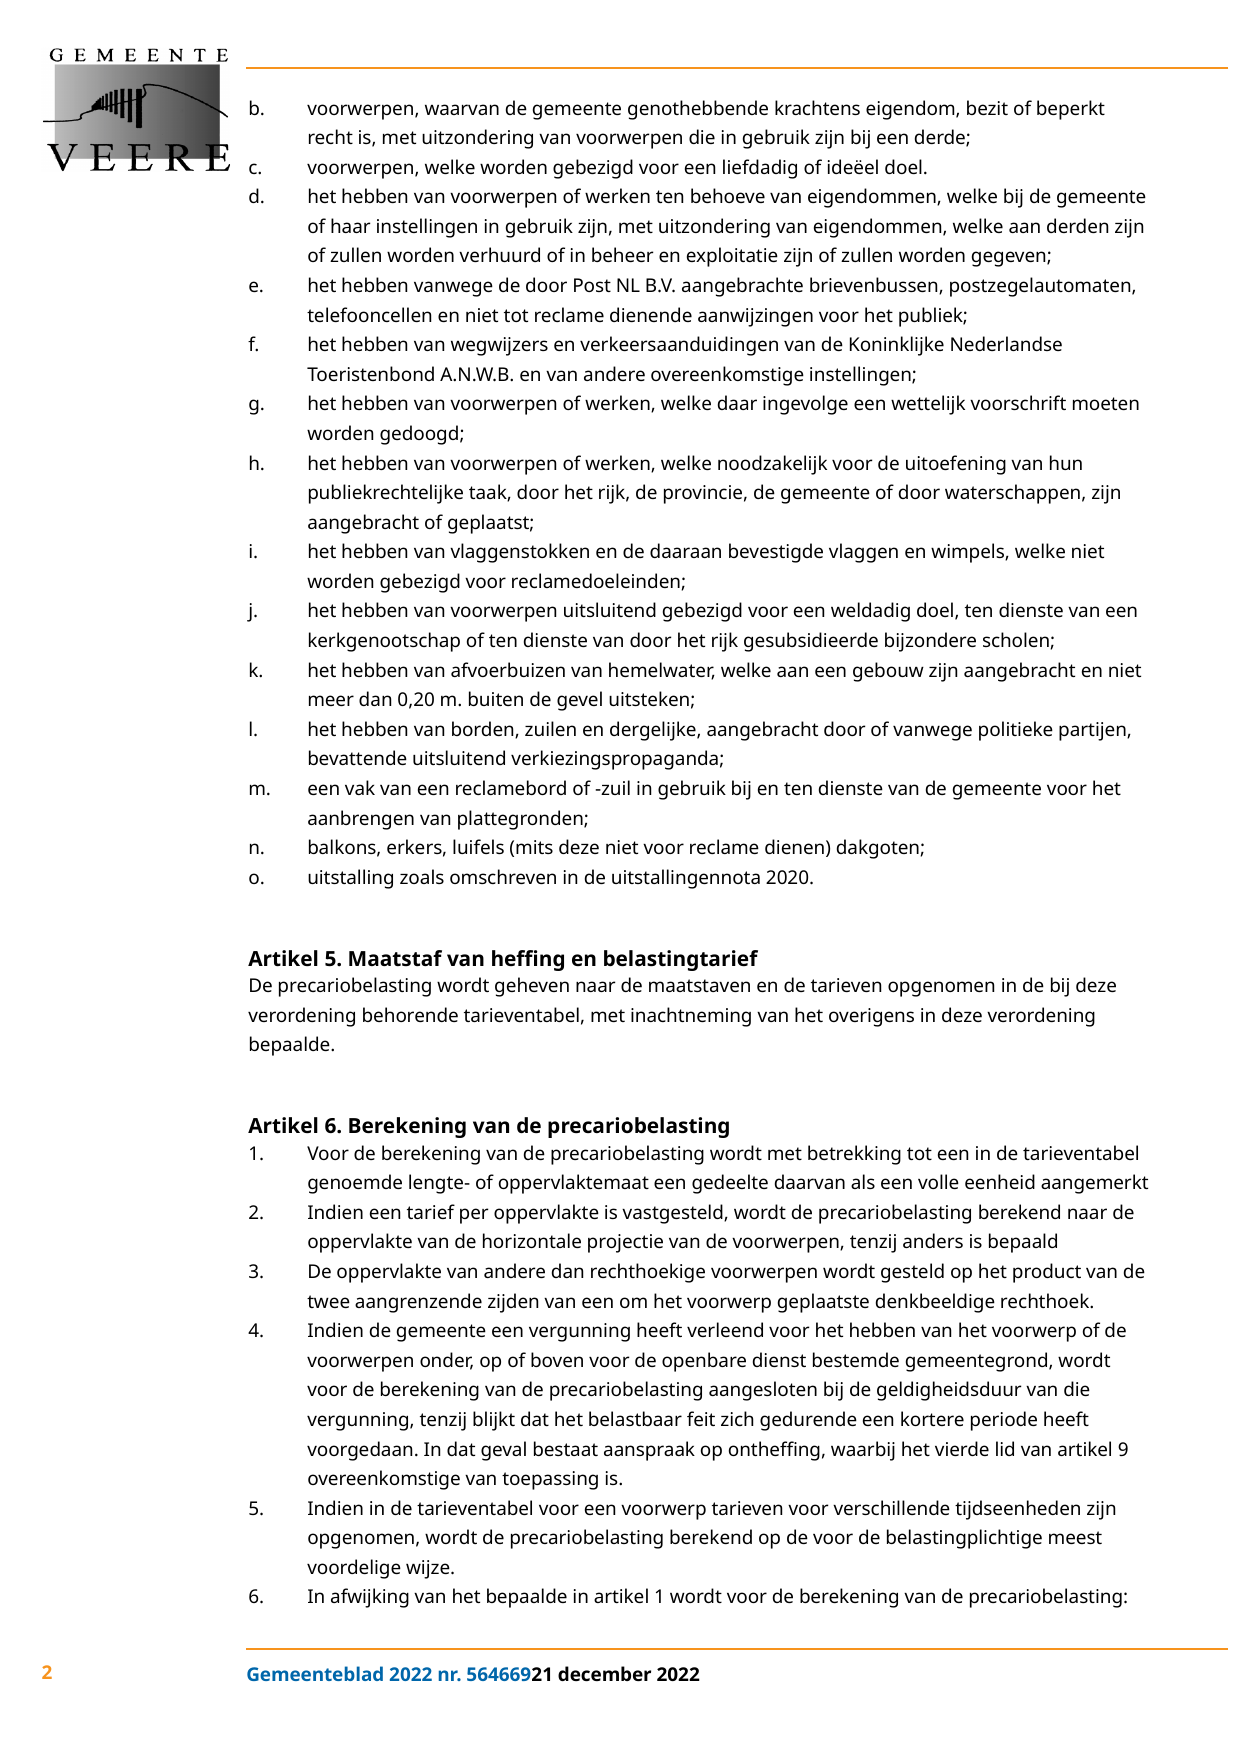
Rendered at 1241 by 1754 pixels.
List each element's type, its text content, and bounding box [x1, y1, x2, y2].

list In afwijking van het bepaalde in artikel 1 wordt voor de berekening van de precariobelasting: [248, 1584, 1152, 1609]
picture [41, 47, 231, 172]
list het hebben van voorwerpen uitsluitend gebezigd voor een weldadig doel, ten dienste van een kerkgenootschap of ten dienste van door het rijk gesubsidieerde bijzondere scholen; [248, 598, 1152, 653]
list het hebben van afvoerbuizen van hemelwater, welke aan een gebouw zijn aangebracht en niet meer dan 0,20 m. buiten de gevel uitsteken; [248, 657, 1152, 712]
list het hebben van voorwerpen of werken ten behoeve van eigendommen, welke bij de gemeente of haar instellingen in gebruik zijn, met uitzondering van eigendommen, welke aan derden zijn of zullen worden verhuurd of in beheer en exploitatie zijn of zullen worden gegeven; [248, 183, 1152, 268]
list voorwerpen, welke worden gebezigd voor een liefdadig of ideëel doel. [248, 154, 1152, 180]
text Artikel 5. Maatstaf van heffing en belastingtarief [248, 944, 1152, 972]
list Indien de gemeente een vergunning heeft verleend voor het hebben van het voorwerp of de voorwerpen onder, op of boven voor de openbare dienst bestemde gemeentegrond, wordt voor de berekening van de precariobelasting aangesloten bij de geldigheidsduur van die vergunning, tenzij blijkt dat het belastbaar feit zich gedurende een kortere periode heeft voorgedaan. In dat geval bestaat aanspraak op ontheffing, waarbij het vierde lid van artikel 9 overeenkomstige van toepassing is. [248, 1317, 1152, 1491]
list Indien een tarief per oppervlakte is vastgesteld, wordt de precariobelasting berekend naar de oppervlakte van de horizontale projectie van de voorwerpen, tenzij anders is bepaald [248, 1199, 1152, 1254]
list het hebben van vlaggenstokken en de daaraan bevestigde vlaggen en wimpels, welke niet worden gebezigd voor reclamedoeleinden; [248, 538, 1152, 594]
text Artikel 6. Berekening van de precariobelasting [248, 1112, 1152, 1140]
list het hebben van voorwerpen of werken, welke daar ingevolge een wettelijk voorschrift moeten worden gedoogd; [248, 391, 1152, 446]
list het hebben van voorwerpen of werken, welke noodzakelijk voor de uitoefening van hun publiekrechtelijke taak, door het rijk, de provincie, de gemeente of door waterschappen, zijn aangebracht of geplaatst; [248, 450, 1152, 535]
text De precariobelasting wordt geheven naar de maatstaven en de tarieven opgenomen in de bij deze verordening behorende tarieventabel, met inachtneming van het overigens in deze verordening bepaalde. [248, 972, 1152, 1057]
list De oppervlakte van andere dan rechthoekige voorwerpen wordt gesteld op het product van de twee aangrenzende zijden van een om het voorwerp geplaatste denkbeeldige rechthoek. [248, 1258, 1152, 1314]
list het hebben van borden, zuilen en dergelijke, aangebracht door of vanwege politieke partijen, bevattende uitsluitend verkiezingspropaganda; [248, 716, 1152, 771]
list het hebben van wegwijzers en verkeersaanduidingen van de Koninklijke Nederlandse Toeristenbond A.N.W.B. en van andere overeenkomstige instellingen; [248, 331, 1152, 387]
list Voor de berekening van de precariobelasting wordt met betrekking tot een in de tarieventabel genoemde lengte- of oppervlaktemaat een gedeelte daarvan als een volle eenheid aangemerkt [248, 1140, 1152, 1195]
list Indien in de tarieventabel voor een voorwerp tarieven voor verschillende tijdseenheden zijn opgenomen, wordt de precariobelasting berekend op de voor de belastingplichtige meest voordelige wijze. [248, 1495, 1152, 1580]
list voorwerpen, waarvan de gemeente genothebbende krachtens eigendom, bezit of beperkt recht is, met uitzondering van voorwerpen die in gebruik zijn bij een derde; [248, 95, 1152, 150]
list een vak van een reclamebord of -zuil in gebruik bij en ten dienste van de gemeente voor het aanbrengen van plattegronden; [248, 775, 1152, 831]
list het hebben vanwege de door Post NL B.V. aangebrachte brievenbussen, postzegelautomaten, telefooncellen en niet tot reclame dienende aanwijzingen voor het publiek; [248, 272, 1152, 328]
list balkons, erkers, luifels (mits deze niet voor reclame dienen) dakgoten; [248, 834, 1152, 860]
list uitstalling zoals omschreven in de uitstallingennota 2020. [248, 864, 1152, 890]
